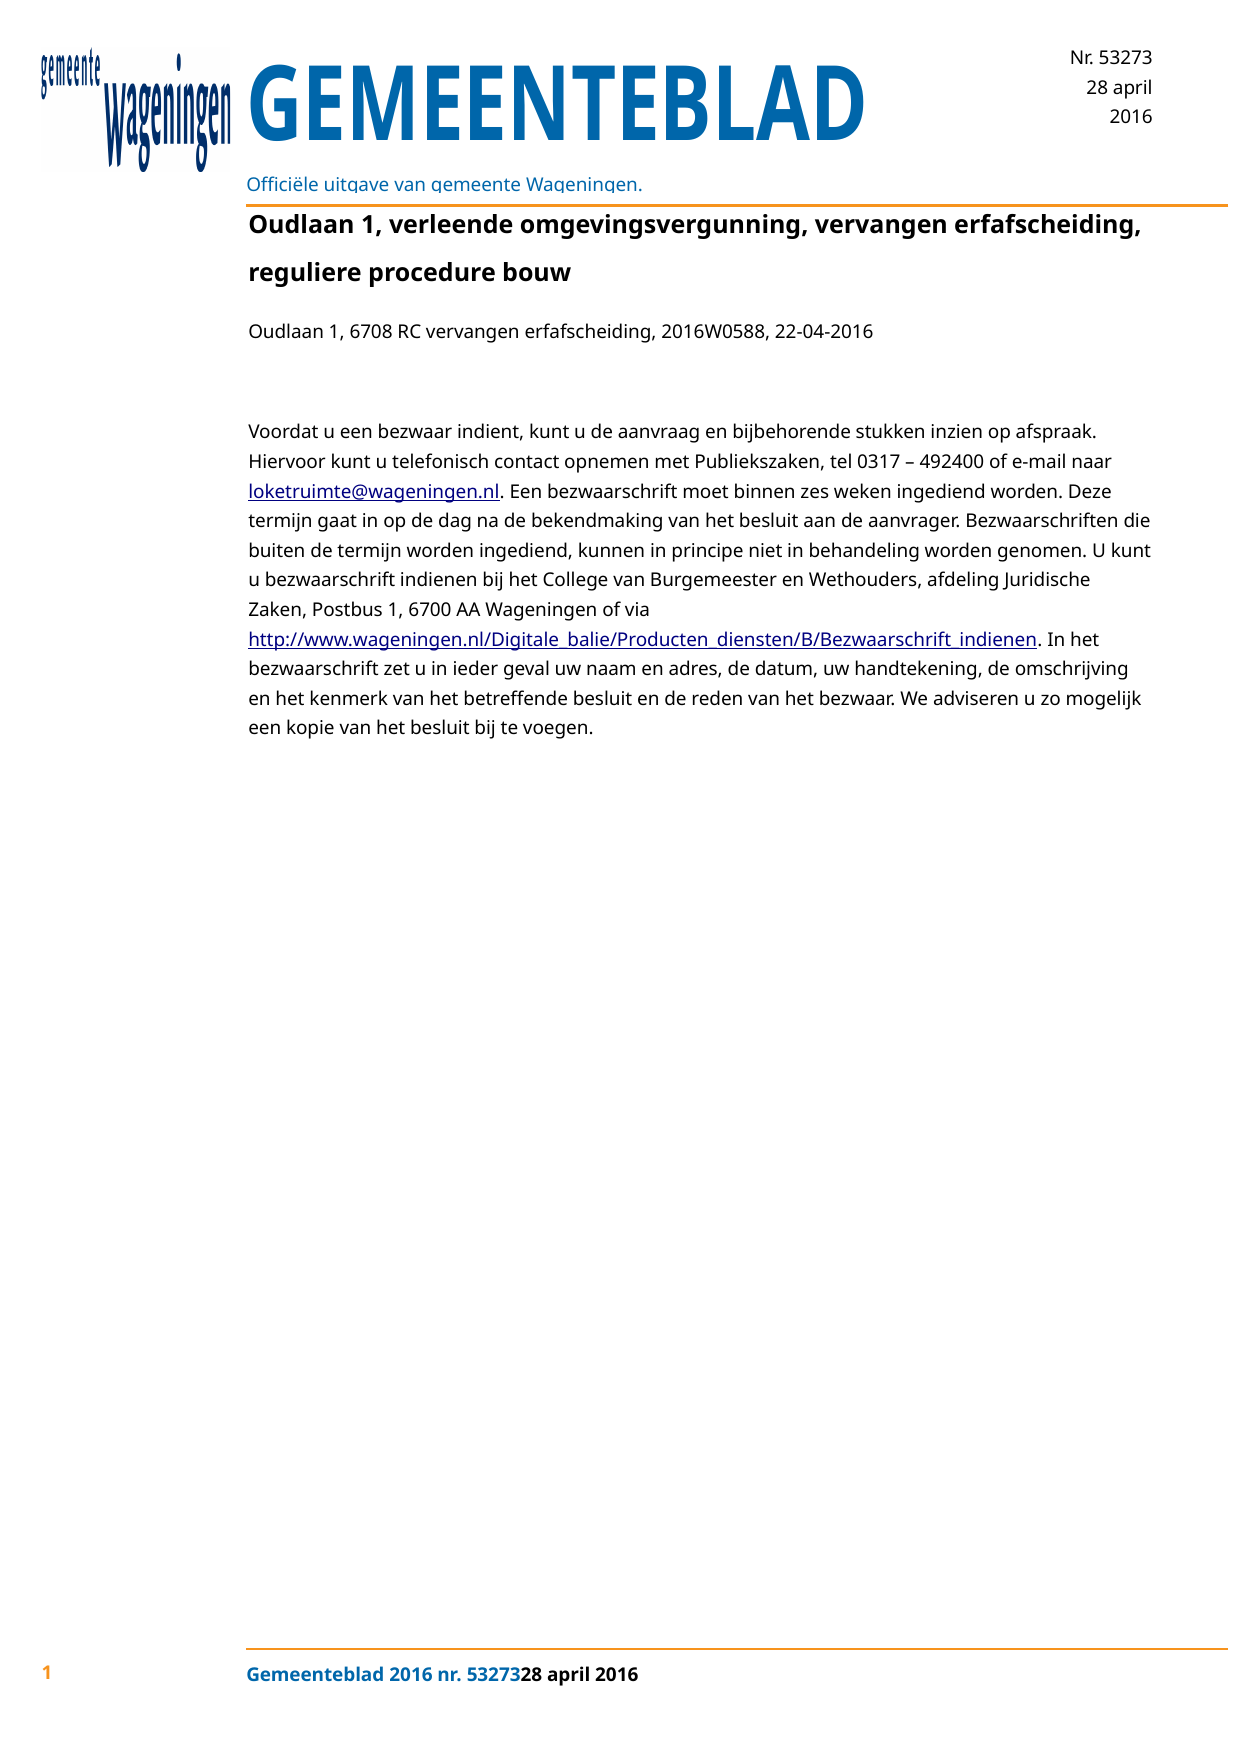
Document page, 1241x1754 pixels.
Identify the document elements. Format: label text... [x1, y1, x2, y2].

text Oudlaan 1, 6708 RC vervangen erfafscheiding, 2016W0588, 22-04-2016 [248, 318, 1152, 344]
text Oudlaan 1, verleende omgevingsvergunning, vervangen erfafscheiding, reguliere procedure bouw [248, 207, 1152, 288]
text Voordat u een bezwaar indient, kunt u de aanvraag en bijbehorende stukken inzien op afspraak. Hiervoor kunt u telefonisch contact opnemen met Publiekszaken, tel 0317 – 492400 of e-mail naar loketruimte@wageningen.nl. Een bezwaarschrift moet binnen zes weken ingediend worden. Deze termijn gaat in op de dag na de bekendmaking van het besluit aan de aanvrager. Bezwaarschriften die buiten de termijn worden ingediend, kunnen in principe niet in behandeling worden genomen. U kunt u bezwaarschrift indienen bij het College van Burgemeester en Wethouders, afdeling Juridische Zaken, Postbus 1, 6700 AA Wageningen of via http://www.wageningen.nl/Digitale_balie/Producten_diensten/B/Bezwaarschrift_indienen. In het bezwaarschrift zet u in ieder geval uw naam en adres, de datum, uw handtekening, de omschrijving en het kenmerk van het betreffende besluit en de reden van het bezwaar. We adviseren u zo mogelijk een kopie van het besluit bij te voegen. [248, 419, 1152, 740]
picture [41, 47, 231, 172]
